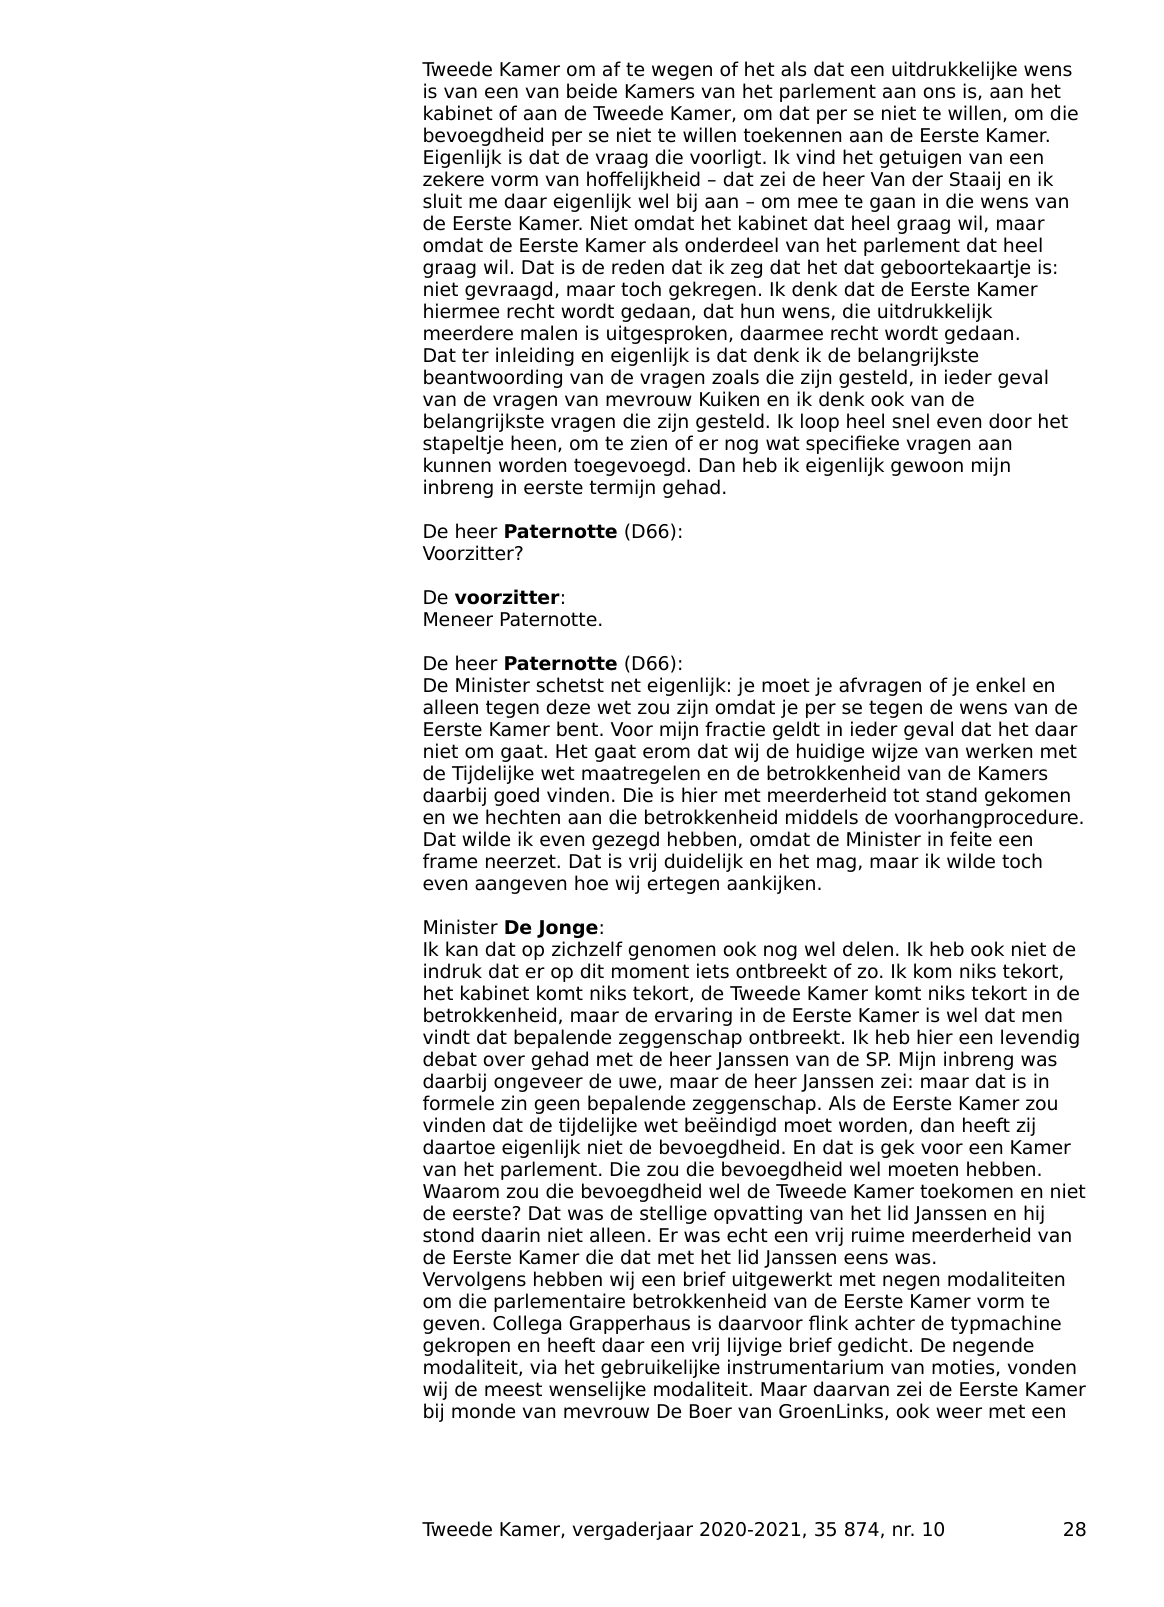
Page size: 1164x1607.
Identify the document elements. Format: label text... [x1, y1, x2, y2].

text De heer Paternotte (D66): [422, 653, 1087, 675]
text Dat ter inleiding en eigenlijk is dat denk ik de belangrijkste beantwoording van de vragen zoals die zijn gesteld, in ieder geval van de vragen van mevrouw Kuiken en ik denk ook van de belangrijkste vragen die zijn gesteld. Ik loop heel snel even door het stapeltje heen, om te zien of er nog wat specifieke vragen aan kunnen worden toegevoegd. Dan heb ik eigenlijk gewoon mijn inbreng in eerste termijn gehad. [422, 345, 1087, 499]
text Voorzitter? [422, 543, 1087, 565]
text Meneer Paternotte. [422, 609, 1087, 631]
text De heer Paternotte (D66): [422, 521, 1087, 543]
text Ik kan dat op zichzelf genomen ook nog wel delen. Ik heb ook niet de indruk dat er op dit moment iets ontbreekt of zo. Ik kom niks tekort, het kabinet komt niks tekort, de Tweede Kamer komt niks tekort in de betrokkenheid, maar de ervaring in de Eerste Kamer is wel dat men vindt dat bepalende zeggenschap ontbreekt. Ik heb hier een levendig debat over gehad met de heer Janssen van de SP. Mijn inbreng was daarbij ongeveer de uwe, maar de heer Janssen zei: maar dat is in formele zin geen bepalende zeggenschap. Als de Eerste Kamer zou vinden dat de tijdelijke wet beëindigd moet worden, dan heeft zij daartoe eigenlijk niet de bevoegdheid. En dat is gek voor een Kamer van het parlement. Die zou die bevoegdheid wel moeten hebben. Waarom zou die bevoegdheid wel de Tweede Kamer toekomen en niet de eerste? Dat was de stellige opvatting van het lid Janssen en hij stond daarin niet alleen. Er was echt een vrij ruime meerderheid van de Eerste Kamer die dat met het lid Janssen eens was. [422, 939, 1087, 1269]
text Tweede Kamer om af te wegen of het als dat een uitdrukkelijke wens is van een van beide Kamers van het parlement aan ons is, aan het kabinet of aan de Tweede Kamer, om dat per se niet te willen, om die bevoegdheid per se niet te willen toekennen aan de Eerste Kamer. Eigenlijk is dat de vraag die voorligt. Ik vind het getuigen van een zekere vorm van hoffelijkheid – dat zei de heer Van der Staaij en ik sluit me daar eigenlijk wel bij aan – om mee te gaan in die wens van de Eerste Kamer. Niet omdat het kabinet dat heel graag wil, maar omdat de Eerste Kamer als onderdeel van het parlement dat heel graag wil. Dat is de reden dat ik zeg dat het dat geboortekaartje is: niet gevraagd, maar toch gekregen. Ik denk dat de Eerste Kamer hiermee recht wordt gedaan, dat hun wens, die uitdrukkelijk meerdere malen is uitgesproken, daarmee recht wordt gedaan. [422, 59, 1087, 345]
text Vervolgens hebben wij een brief uitgewerkt met negen modaliteiten om die parlementaire betrokkenheid van de Eerste Kamer vorm te geven. Collega Grapperhaus is daarvoor flink achter de typmachine gekropen en heeft daar een vrij lijvige brief gedicht. De negende modaliteit, via het gebruikelijke instrumentarium van moties, vonden wij de meest wenselijke modaliteit. Maar daarvan zei de Eerste Kamer bij monde van mevrouw De Boer van GroenLinks, ook weer met een [422, 1269, 1087, 1423]
text Minister De Jonge: [422, 917, 1087, 939]
text De Minister schetst net eigenlijk: je moet je afvragen of je enkel en alleen tegen deze wet zou zijn omdat je per se tegen de wens van de Eerste Kamer bent. Voor mijn fractie geldt in ieder geval dat het daar niet om gaat. Het gaat erom dat wij de huidige wijze van werken met de Tijdelijke wet maatregelen en de betrokkenheid van de Kamers daarbij goed vinden. Die is hier met meerderheid tot stand gekomen en we hechten aan die betrokkenheid middels de voorhangprocedure. Dat wilde ik even gezegd hebben, omdat de Minister in feite een frame neerzet. Dat is vrij duidelijk en het mag, maar ik wilde toch even aangeven hoe wij ertegen aankijken. [422, 675, 1087, 895]
text De voorzitter: [422, 587, 1087, 609]
